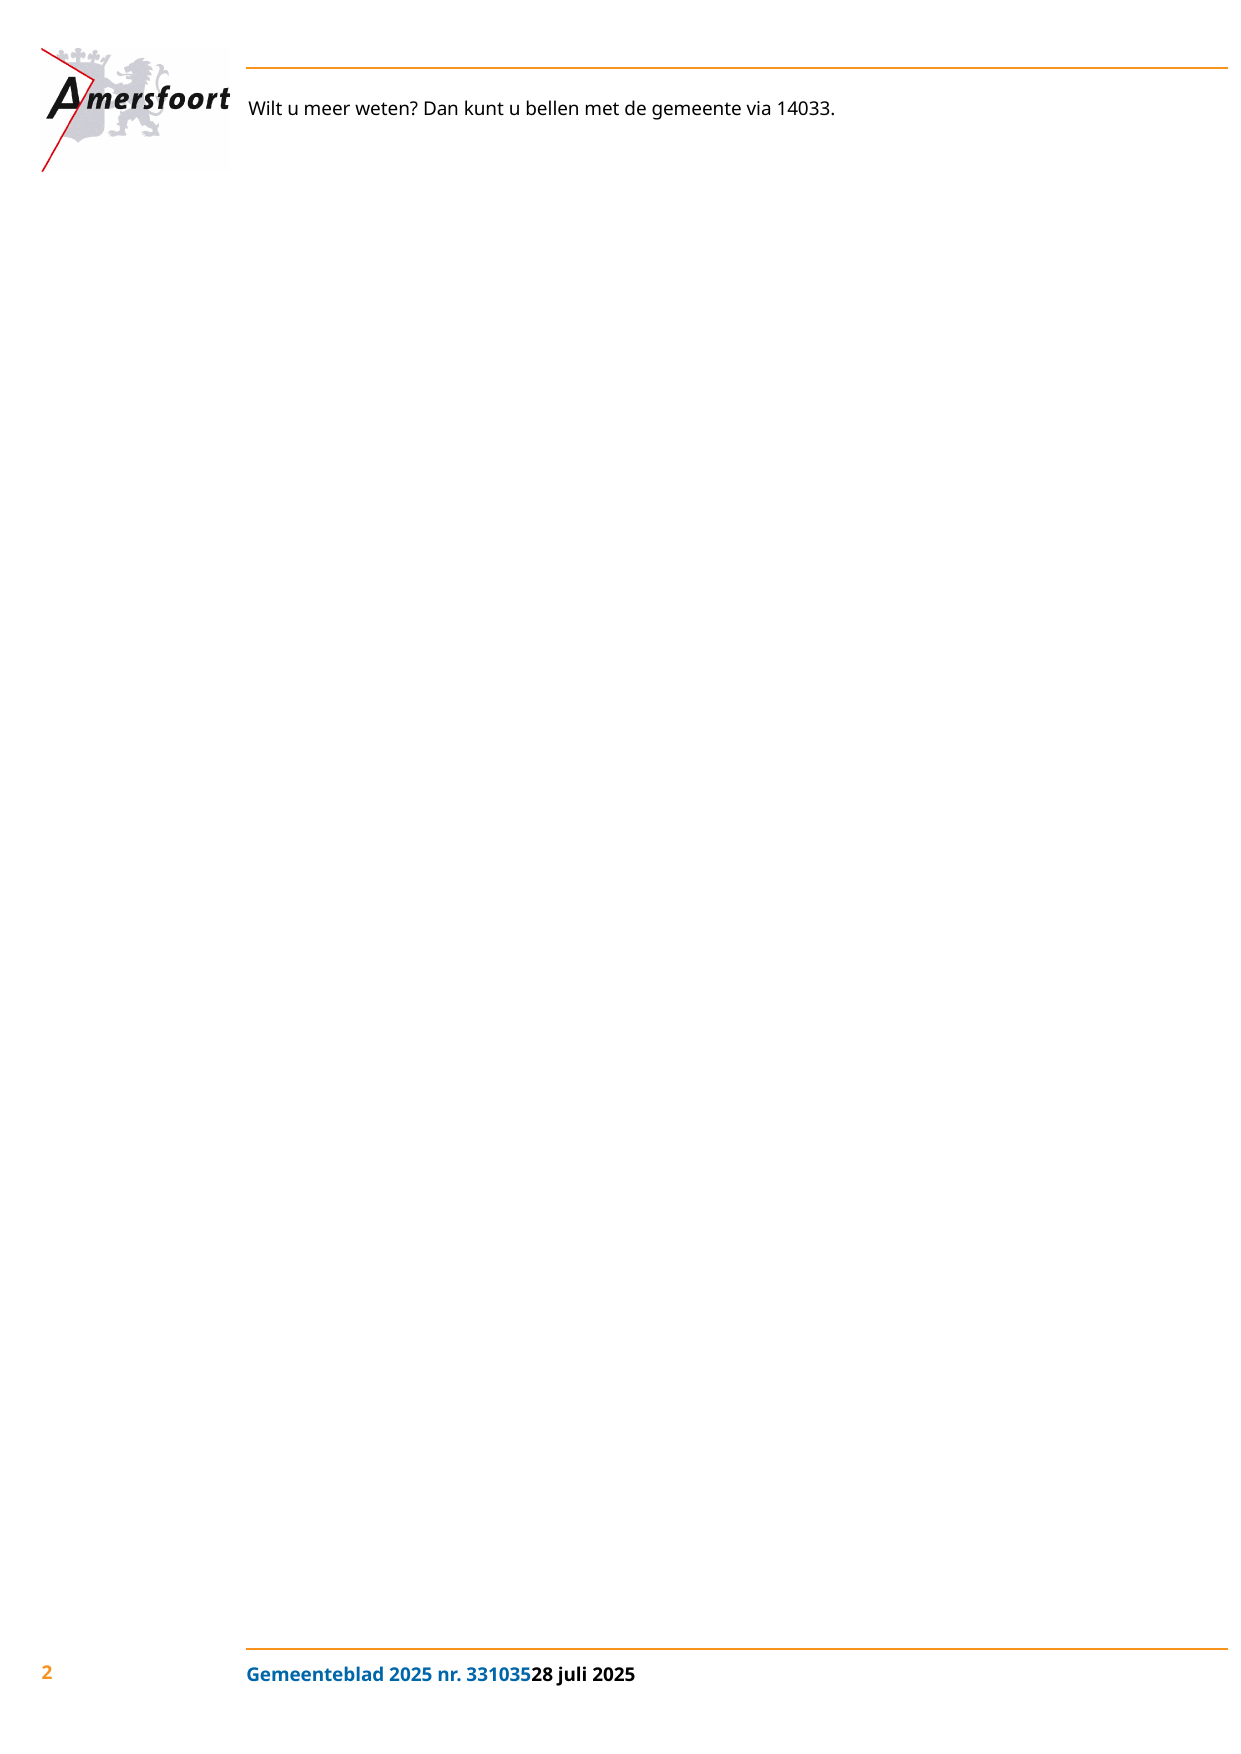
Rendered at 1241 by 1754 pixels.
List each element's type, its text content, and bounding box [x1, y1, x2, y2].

picture [41, 47, 231, 172]
text Wilt u meer weten? Dan kunt u bellen met de gemeente via 14033. [248, 95, 1152, 121]
